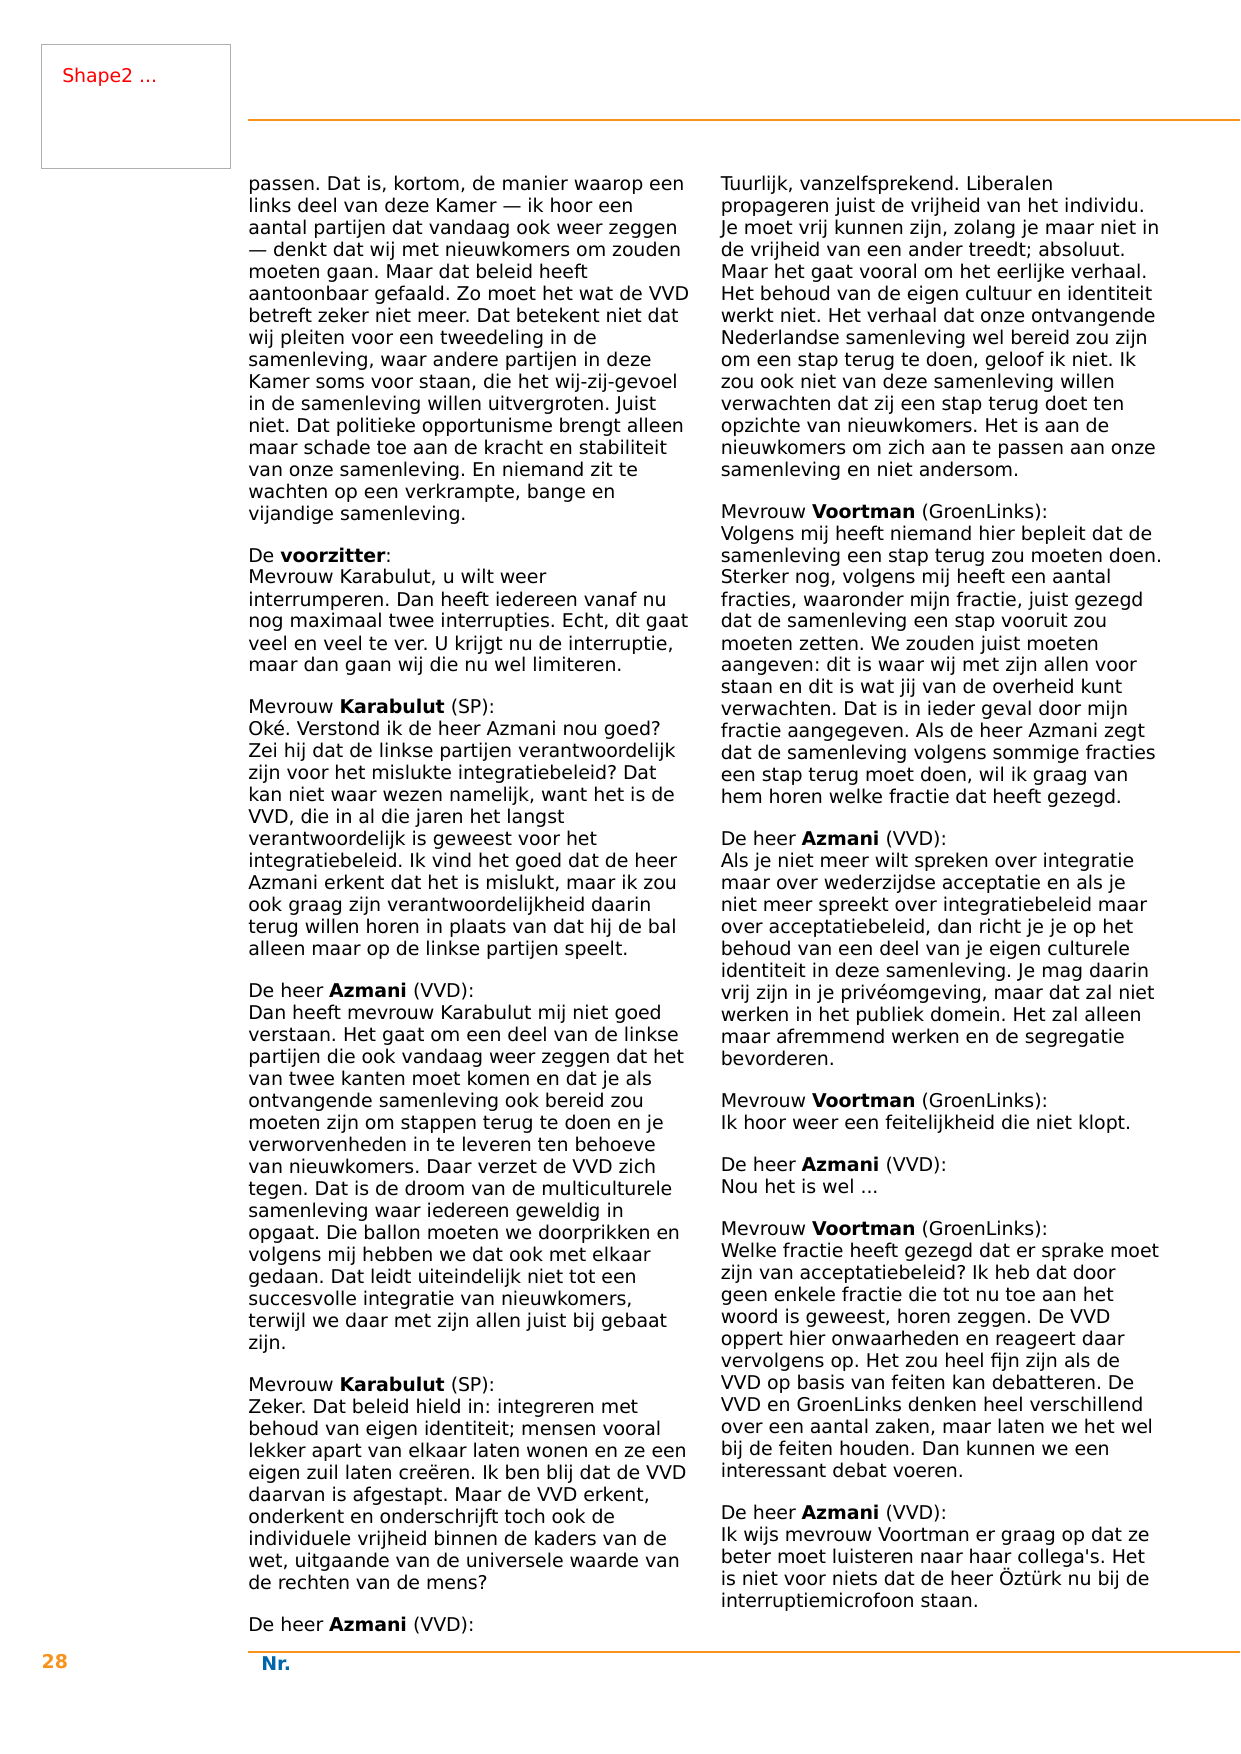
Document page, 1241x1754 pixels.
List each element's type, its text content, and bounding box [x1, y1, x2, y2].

text Als je niet meer wilt spreken over integratie maar over wederzijdse acceptatie en als je niet meer spreekt over integratiebeleid maar over acceptatiebeleid, dan richt je je op het behoud van een deel van je eigen culturele identiteit in deze samenleving. Je mag daarin vrij zijn in je privéomgeving, maar dat zal niet werken in het publiek domein. Het zal alleen maar afremmend werken en de segregatie bevorderen. [721, 850, 1163, 1070]
text Mevrouw Karabulut (SP): [248, 1374, 691, 1396]
text Oké. Verstond ik de heer Azmani nou goed? Zei hij dat de linkse partijen verantwoordelijk zijn voor het mislukte integratiebeleid? Dat kan niet waar wezen namelijk, want het is de VVD, die in al die jaren het langst verantwoordelijk is geweest voor het integratiebeleid. Ik vind het goed dat de heer Azmani erkent dat het is mislukt, maar ik zou ook graag zijn verantwoordelijkheid daarin terug willen horen in plaats van dat hij de bal alleen maar op de linkse partijen speelt. [248, 718, 691, 960]
text Zeker. Dat beleid hield in: integreren met behoud van eigen identiteit; mensen vooral lekker apart van elkaar laten wonen en ze een eigen zuil laten creëren. Ik ben blij dat de VVD daarvan is afgestapt. Maar de VVD erkent, onderkent en onderschrijft toch ook de individuele vrijheid binnen de kaders van de wet, uitgaande van de universele waarde van de rechten van de mens? [248, 1396, 691, 1593]
text De voorzitter: [248, 544, 691, 566]
text Mevrouw Karabulut, u wilt weer interrumperen. Dan heeft iedereen vanaf nu nog maximaal twee interrupties. Echt, dit gaat veel en veel te ver. U krijgt nu de interruptie, maar dan gaan wij die nu wel limiteren. [248, 566, 691, 676]
text Volgens mij heeft niemand hier bepleit dat de samenleving een stap terug zou moeten doen. Sterker nog, volgens mij heeft een aantal fracties, waaronder mijn fractie, juist gezegd dat de samenleving een stap vooruit zou moeten zetten. We zouden juist moeten aangeven: dit is waar wij met zijn allen voor staan en dit is wat jij van de overheid kunt verwachten. Dat is in ieder geval door mijn fractie aangegeven. Als de heer Azmani zegt dat de samenleving volgens sommige fracties een stap terug moet doen, wil ik graag van hem horen welke fractie dat heeft gezegd. [721, 522, 1163, 808]
text Nou het is wel ... [721, 1176, 1163, 1198]
text Mevrouw Voortman (GroenLinks): [721, 1090, 1163, 1112]
text Mevrouw Karabulut (SP): [248, 696, 691, 718]
text Ik wijs mevrouw Voortman er graag op dat ze beter moet luisteren naar haar collega's. Het is niet voor niets dat de heer Öztürk nu bij de interruptiemicrofoon staan. [721, 1524, 1163, 1612]
text De heer Azmani (VVD): [721, 1154, 1163, 1176]
text De heer Azmani (VVD): [721, 828, 1163, 850]
text Mevrouw Voortman (GroenLinks): [721, 1218, 1163, 1240]
text De heer Azmani (VVD): [721, 1502, 1163, 1524]
text Dan heeft mevrouw Karabulut mij niet goed verstaan. Het gaat om een deel van de linkse partijen die ook vandaag weer zeggen dat het van twee kanten moet komen en dat je als ontvangende samenleving ook bereid zou moeten zijn om stappen terug te doen en je verworvenheden in te leveren ten behoeve van nieuwkomers. Daar verzet de VVD zich tegen. Dat is de droom van de multiculturele samenleving waar iedereen geweldig in opgaat. Die ballon moeten we doorprikken en volgens mij hebben we dat ook met elkaar gedaan. Dat leidt uiteindelijk niet tot een succesvolle integratie van nieuwkomers, terwijl we daar met zijn allen juist bij gebaat zijn. [248, 1002, 691, 1354]
text De heer Azmani (VVD): [248, 980, 691, 1002]
text Welke fractie heeft gezegd dat er sprake moet zijn van acceptatiebeleid? Ik heb dat door geen enkele fractie die tot nu toe aan het woord is geweest, horen zeggen. De VVD oppert hier onwaarheden en reageert daar vervolgens op. Het zou heel fijn zijn als de VVD op basis van feiten kan debatteren. De VVD en GroenLinks denken heel verschillend over een aantal zaken, maar laten we het wel bij de feiten houden. Dan kunnen we een interessant debat voeren. [721, 1240, 1163, 1482]
text passen. Dat is, kortom, de manier waarop een links deel van deze Kamer — ik hoor een aantal partijen dat vandaag ook weer zeggen — denkt dat wij met nieuwkomers om zouden moeten gaan. Maar dat beleid heeft aantoonbaar gefaald. Zo moet het wat de VVD betreft zeker niet meer. Dat betekent niet dat wij pleiten voor een tweedeling in de samenleving, waar andere partijen in deze Kamer soms voor staan, die het wij-zij-gevoel in de samenleving willen uitvergroten. Juist niet. Dat politieke opportunisme brengt alleen maar schade toe aan de kracht en stabiliteit van onze samenleving. En niemand zit te wachten op een verkrampte, bange en vijandige samenleving. [248, 173, 691, 524]
text Ik hoor weer een feitelijkheid die niet klopt. [721, 1112, 1163, 1134]
text Mevrouw Voortman (GroenLinks): [721, 501, 1163, 522]
text De heer Azmani (VVD): [248, 1613, 691, 1636]
text Tuurlijk, vanzelfsprekend. Liberalen propageren juist de vrijheid van het individu. Je moet vrij kunnen zijn, zolang je maar niet in de vrijheid van een ander treedt; absoluut. Maar het gaat vooral om het eerlijke verhaal. Het behoud van de eigen cultuur en identiteit werkt niet. Het verhaal dat onze ontvangende Nederlandse samenleving wel bereid zou zijn om een stap terug te doen, geloof ik niet. Ik zou ook niet van deze samenleving willen verwachten dat zij een stap terug doet ten opzichte van nieuwkomers. Het is aan de nieuwkomers om zich aan te passen aan onze samenleving en niet andersom. [721, 173, 1163, 481]
